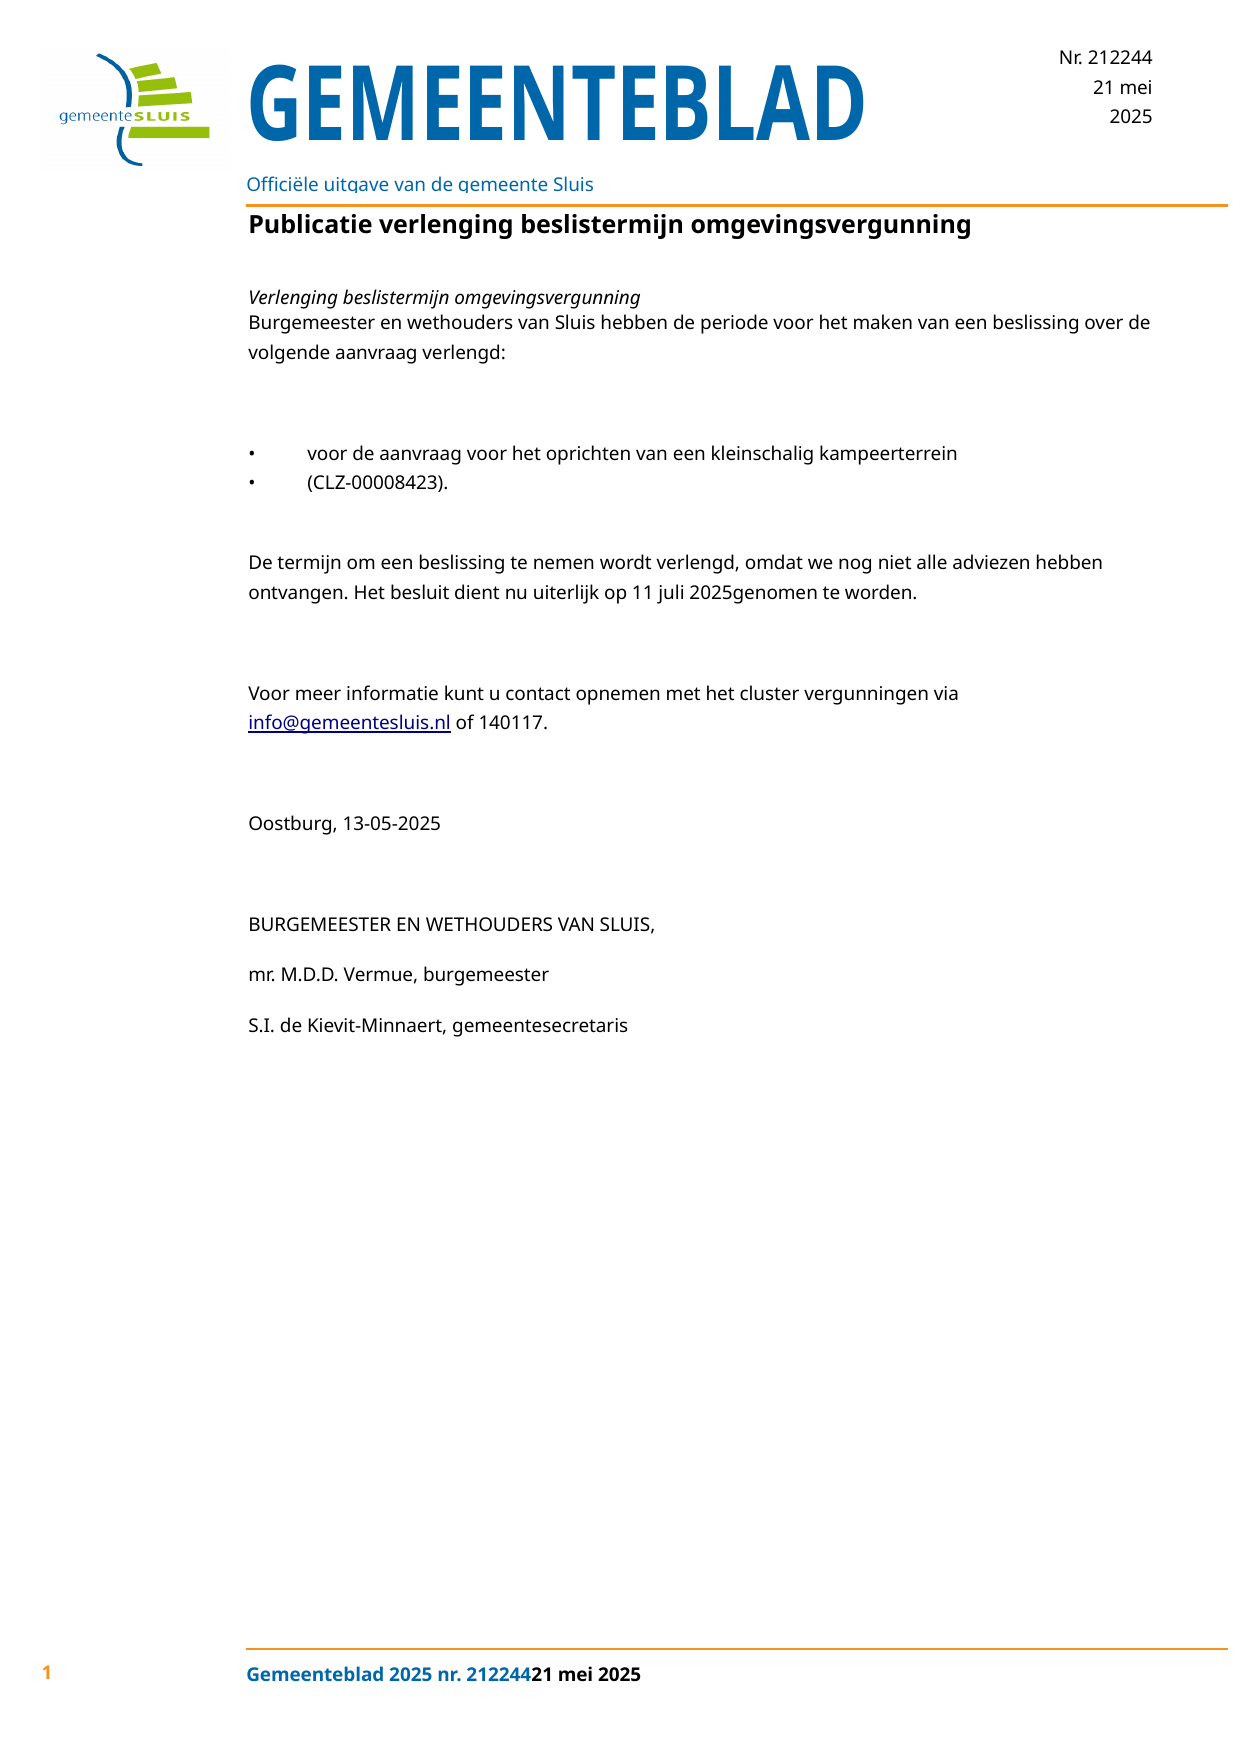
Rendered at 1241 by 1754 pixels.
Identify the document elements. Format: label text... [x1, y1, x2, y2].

list (CLZ-00008423). [248, 469, 1152, 495]
text Oostburg, 13-05-2025 [248, 810, 1152, 836]
text De termijn om een beslissing te nemen wordt verlengd, omdat we nog niet alle adviezen hebben ontvangen. Het besluit dient nu uiterlijk op 11 juli 2025genomen te worden. [248, 549, 1152, 605]
text Voor meer informatie kunt u contact opnemen met het cluster vergunningen via info@gemeentesluis.nl of 140117. [248, 680, 1152, 735]
list voor de aanvraag voor het oprichten van een kleinschalig kampeerterrein [248, 440, 1152, 466]
text mr. M.D.D. Vermue, burgemeester [248, 962, 1152, 987]
text S.I. de Kievit-Minnaert, gemeentesecretaris [248, 1012, 1152, 1038]
text Burgemeester en wethouders van Sluis hebben de periode voor het maken van een beslissing over de volgende aanvraag verlengd: [248, 309, 1152, 365]
text Publicatie verlenging beslistermijn omgevingsvergunning [248, 207, 1152, 241]
text BURGEMEESTER EN WETHOUDERS VAN SLUIS, [248, 911, 1152, 937]
text Verlenging beslistermijn omgevingsvergunning [248, 284, 1152, 309]
picture [41, 47, 231, 172]
